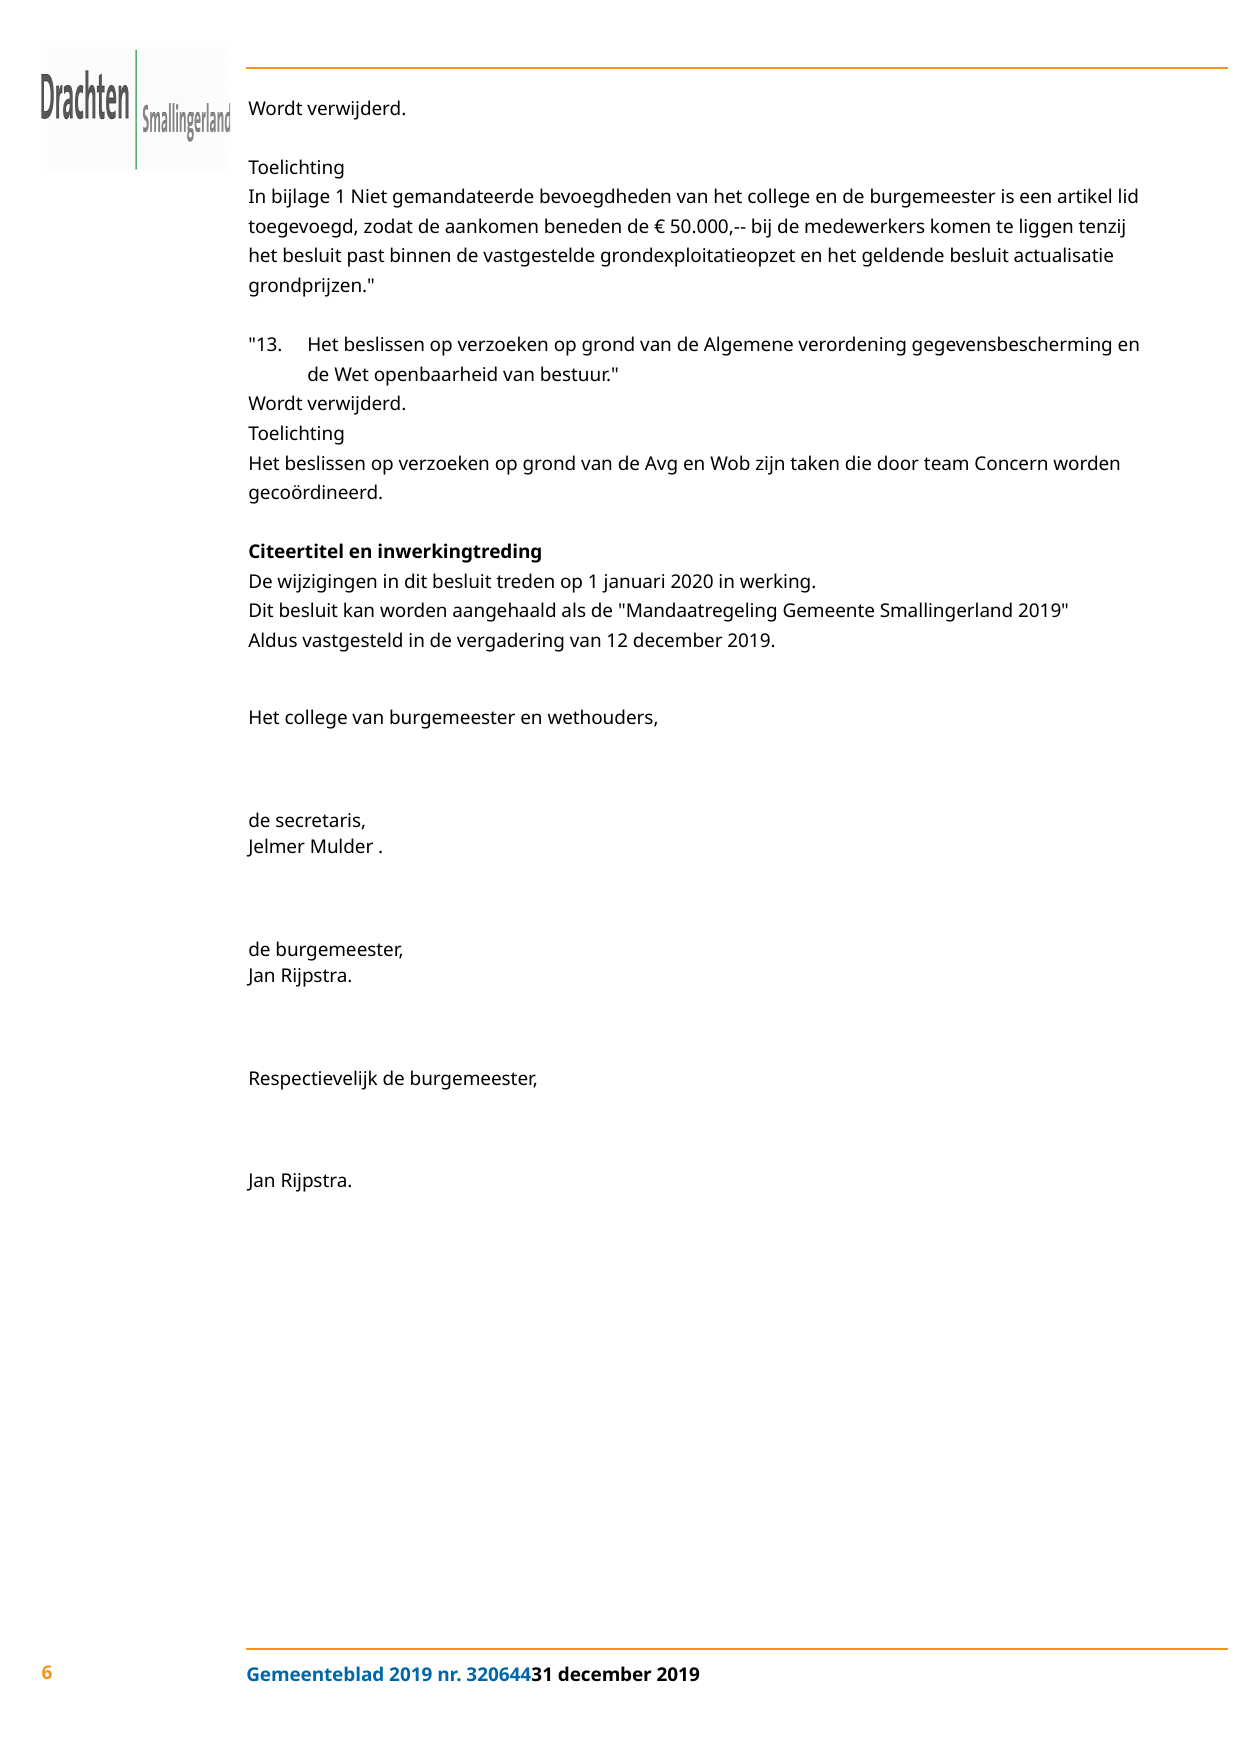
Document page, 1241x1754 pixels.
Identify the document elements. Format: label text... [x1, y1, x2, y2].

text Respectievelijk de burgemeester, [248, 1065, 1152, 1090]
text De wijzigingen in dit besluit treden op 1 januari 2020 in werking. [248, 568, 1152, 594]
text In bijlage 1 Niet gemandateerde bevoegdheden van het college en de burgemeester is een artikel lid toegevoegd, zodat de aankomen beneden de € 50.000,-- bij de medewerkers komen te liggen tenzij het besluit past binnen de vastgestelde grondexploitatieopzet en het geldende besluit actualisatie grondprijzen." [248, 183, 1152, 298]
text Jan Rijpstra. [248, 1168, 1152, 1193]
text Jan Rijpstra. [248, 962, 1152, 987]
text Toelichting [248, 154, 1152, 180]
text Toelichting [248, 420, 1152, 446]
list Het beslissen op verzoeken op grond van de Algemene verordening gegevensbescherming en de Wet openbaarheid van bestuur." [248, 331, 1152, 387]
text Het beslissen op verzoeken op grond van de Avg en Wob zijn taken die door team Concern worden gecoördineerd. [248, 450, 1152, 505]
text Citeertitel en inwerkingtreding [248, 538, 1152, 564]
text Wordt verwijderd. [248, 95, 1152, 121]
text de burgemeester, [248, 936, 1152, 962]
text Jelmer Mulder . [248, 833, 1152, 859]
text de secretaris, [248, 807, 1152, 833]
picture [41, 47, 231, 172]
text Wordt verwijderd. [248, 391, 1152, 416]
text Het college van burgemeester en wethouders, [248, 704, 1152, 730]
text Dit besluit kan worden aangehaald als de "Mandaatregeling Gemeente Smallingerland 2019" [248, 598, 1152, 623]
text Aldus vastgesteld in de vergadering van 12 december 2019. [248, 627, 1152, 653]
